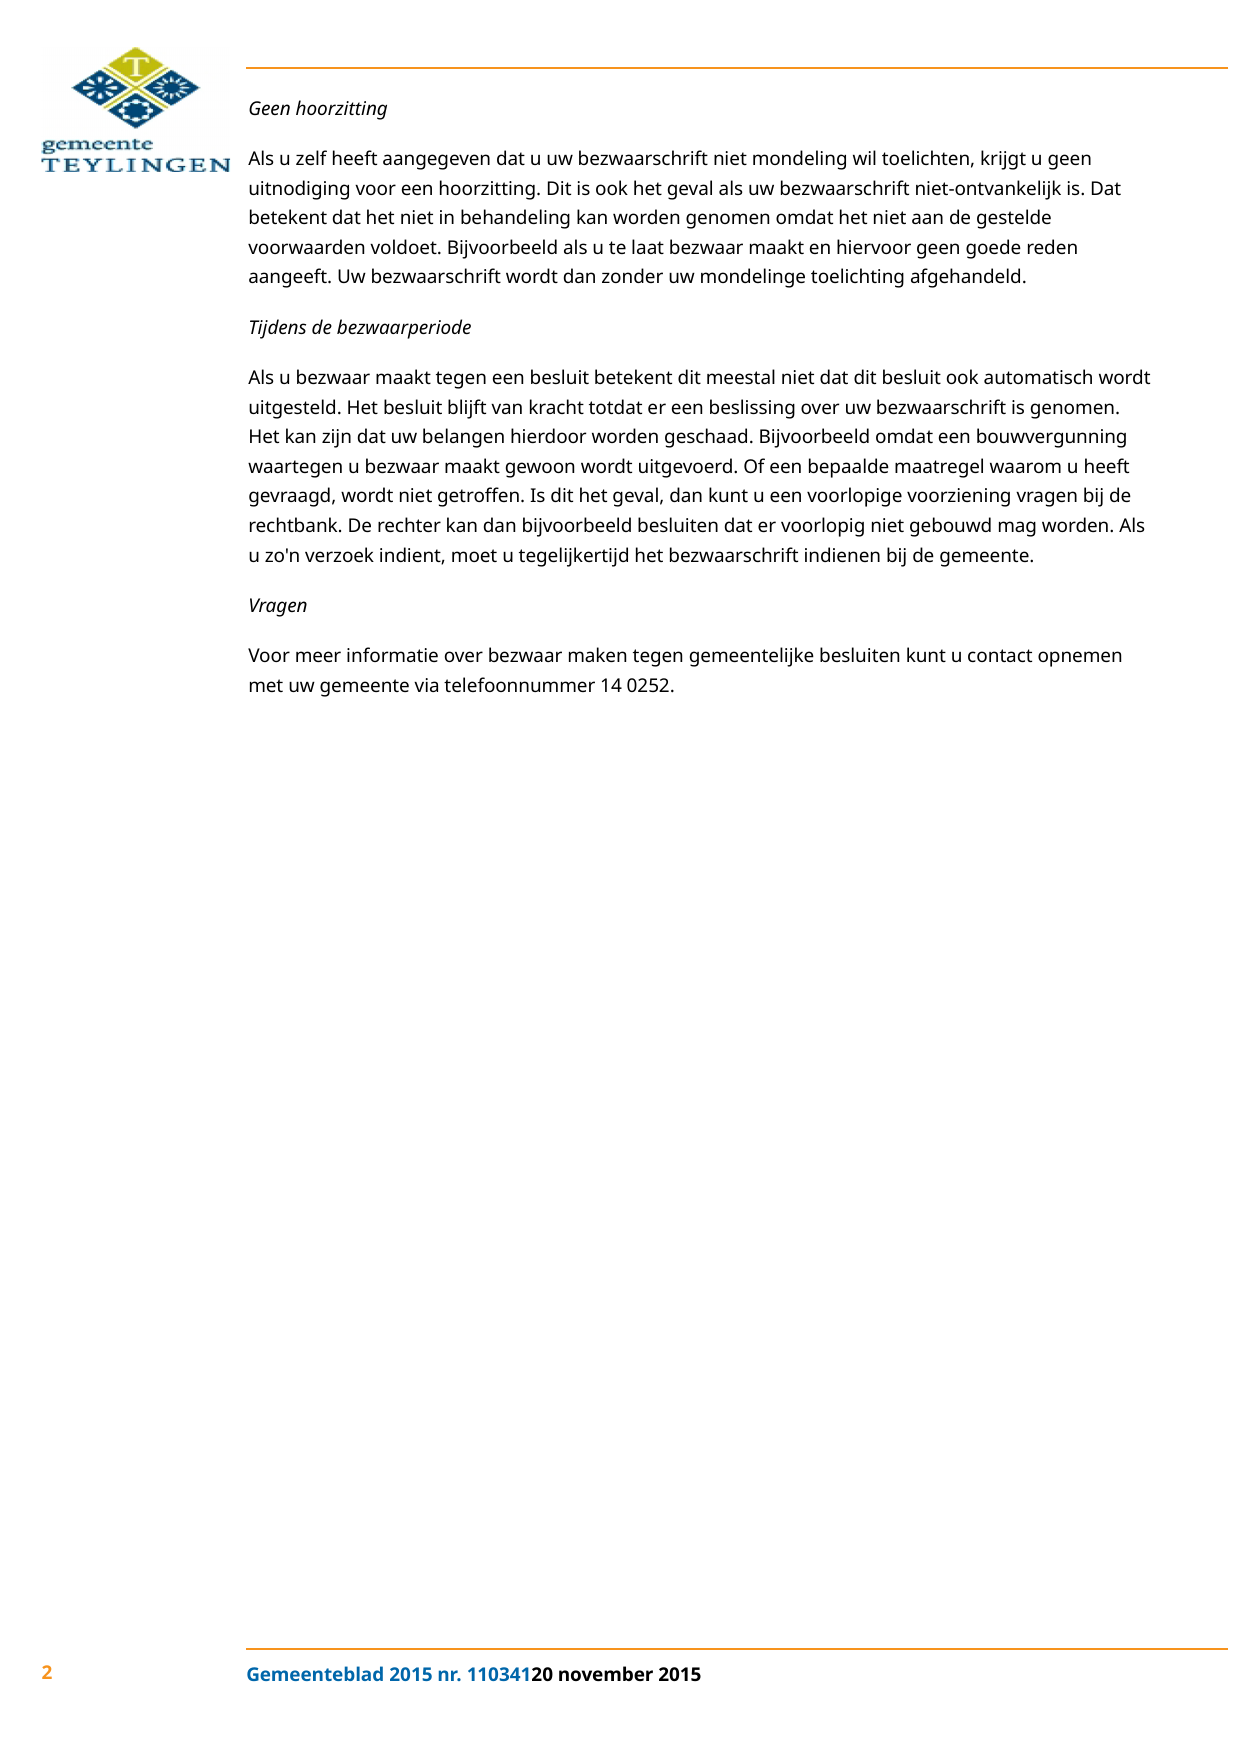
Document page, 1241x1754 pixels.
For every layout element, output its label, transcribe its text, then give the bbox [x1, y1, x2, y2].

picture [41, 47, 231, 172]
text Geen hoorzitting [248, 95, 1152, 121]
text Voor meer informatie over bezwaar maken tegen gemeentelijke besluiten kunt u contact opnemen met uw gemeente via telefoonnummer 14 0252. [248, 643, 1152, 698]
text Als u bezwaar maakt tegen een besluit betekent dit meestal niet dat dit besluit ook automatisch wordt uitgesteld. Het besluit blijft van kracht totdat er een beslissing over uw bezwaarschrift is genomen. Het kan zijn dat uw belangen hierdoor worden geschaad. Bijvoorbeeld omdat een bouwvergunning waartegen u bezwaar maakt gewoon wordt uitgevoerd. Of een bepaalde maatregel waarom u heeft gevraagd, wordt niet getroffen. Is dit het geval, dan kunt u een voorlopige voorziening vragen bij de rechtbank. De rechter kan dan bijvoorbeeld besluiten dat er voorlopig niet gebouwd mag worden. Als u zo'n verzoek indient, moet u tegelijkertijd het bezwaarschrift indienen bij de gemeente. [248, 364, 1152, 568]
text Vragen [248, 592, 1152, 618]
text Tijdens de bezwaarperiode [248, 314, 1152, 340]
text Als u zelf heeft aangegeven dat u uw bezwaarschrift niet mondeling wil toelichten, krijgt u geen uitnodiging voor een hoorzitting. Dit is ook het geval als uw bezwaarschrift niet-ontvankelijk is. Dat betekent dat het niet in behandeling kan worden genomen omdat het niet aan de gestelde voorwaarden voldoet. Bijvoorbeeld als u te laat bezwaar maakt en hiervoor geen goede reden aangeeft. Uw bezwaarschrift wordt dan zonder uw mondelinge toelichting afgehandeld. [248, 145, 1152, 289]
